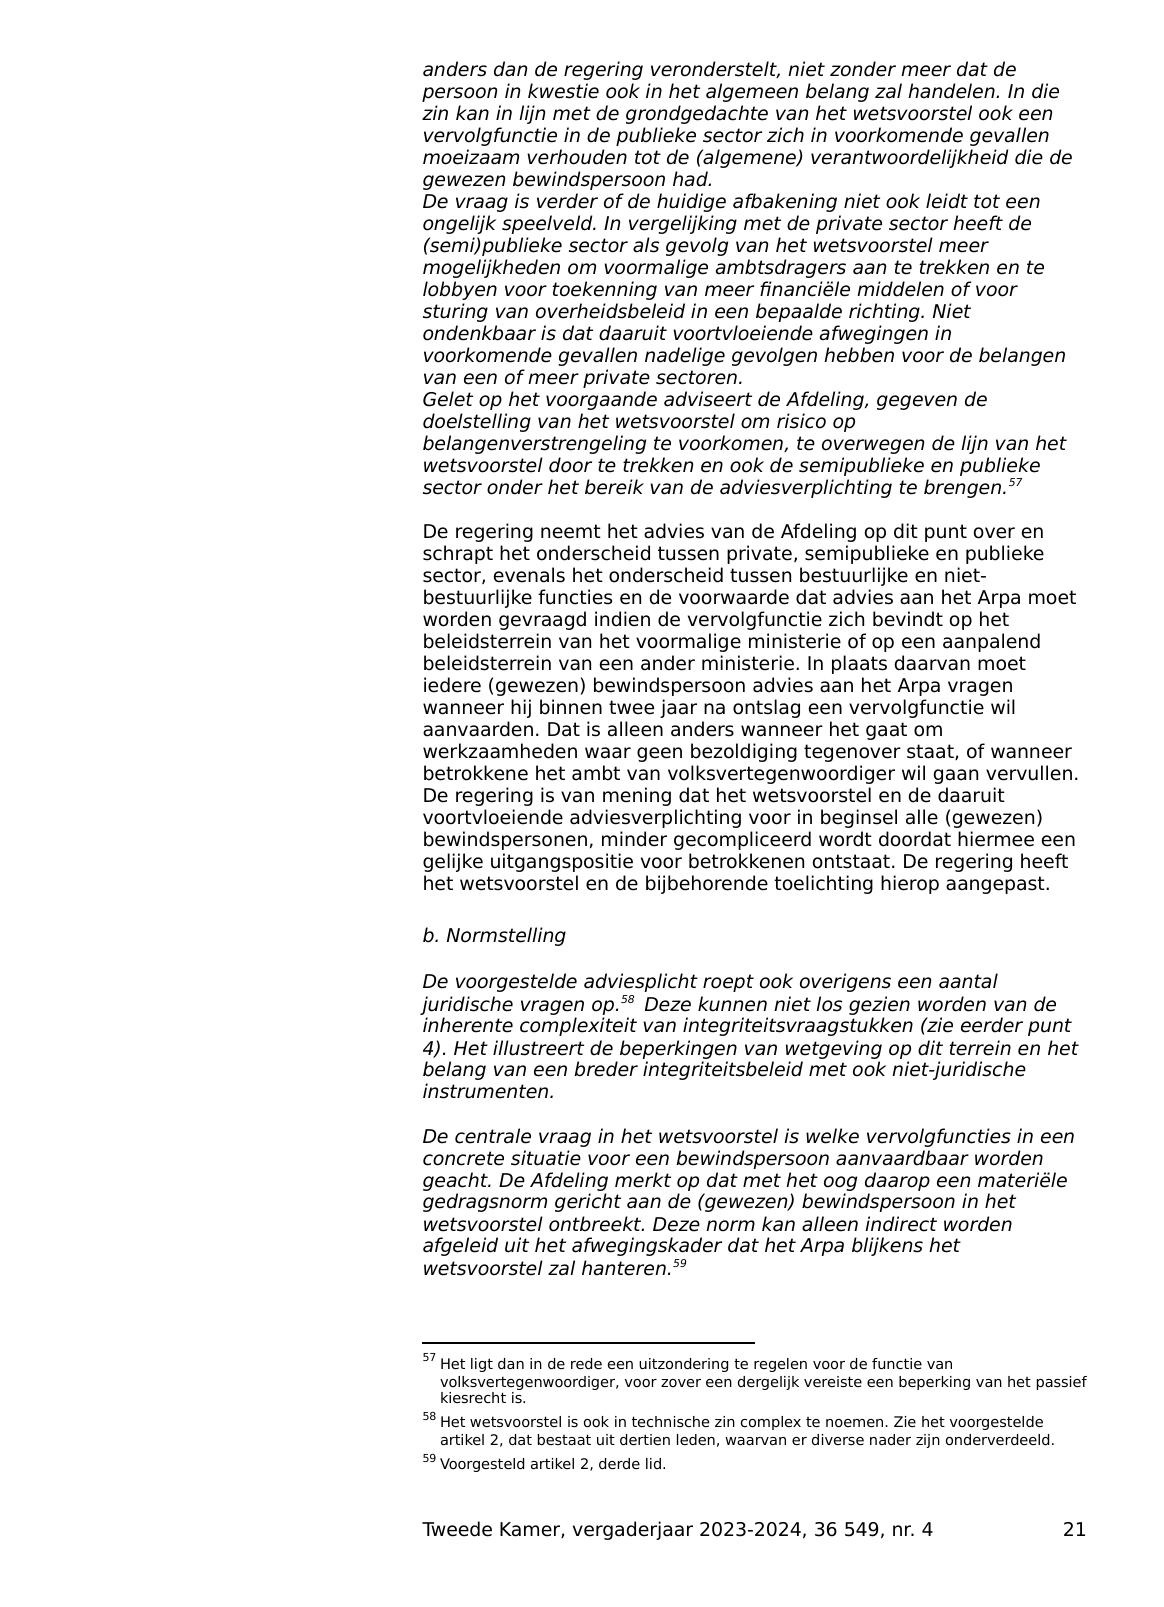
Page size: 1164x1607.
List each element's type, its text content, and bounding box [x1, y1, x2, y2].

text De vraag is verder of de huidige afbakening niet ook leidt tot een ongelijk speelveld. In vergelijking met de private sector heeft de (semi)publieke sector als gevolg van het wetsvoorstel meer mogelijkheden om voormalige ambtsdragers aan te trekken en te lobbyen voor toekenning van meer financiële middelen of voor sturing van overheidsbeleid in een bepaalde richting. Niet ondenkbaar is dat daaruit voortvloeiende afwegingen in voorkomende gevallen nadelige gevolgen hebben voor de belangen van een of meer private sectoren. [422, 191, 1087, 389]
text anders dan de regering veronderstelt, niet zonder meer dat de persoon in kwestie ook in het algemeen belang zal handelen. In die zin kan in lijn met de grondgedachte van het wetsvoorstel ook een vervolgfunctie in de publieke sector zich in voorkomende gevallen moeizaam verhouden tot de (algemene) verantwoordelijkheid die de gewezen bewindspersoon had. [422, 59, 1087, 191]
text Het wetsvoorstel is ook in technische zin complex te noemen. Zie het voorgestelde artikel 2, dat bestaat uit dertien leden, waarvan er diverse nader zijn onderverdeeld. [422, 1410, 1087, 1449]
subtitle b. Normstelling [422, 924, 1087, 946]
text Het ligt dan in de rede een uitzondering te regelen voor de functie van volksvertegenwoordiger, voor zover een dergelijk vereiste een beperking van het passief kiesrecht is. [422, 1352, 1087, 1407]
text De centrale vraag in het wetsvoorstel is welke vervolgfuncties in een concrete situatie voor een bewindspersoon aanvaardbaar worden geacht. De Afdeling merkt op dat met het oog daarop een materiële gedragsnorm gericht aan de (gewezen) bewindspersoon in het wetsvoorstel ontbreekt. Deze norm kan alleen indirect worden afgeleid uit het afwegingskader dat het Arpa blijkens het wetsvoorstel zal hanteren. [422, 1126, 1087, 1279]
text Gelet op het voorgaande adviseert de Afdeling, gegeven de doelstelling van het wetsvoorstel om risico op belangenverstrengeling te voorkomen, te overwegen de lijn van het wetsvoorstel door te trekken en ook de semipublieke en publieke sector onder het bereik van de adviesverplichting te brengen. [422, 389, 1087, 499]
text Voorgesteld artikel 2, derde lid. [422, 1452, 1087, 1474]
text De regering neemt het advies van de Afdeling op dit punt over en schrapt het onderscheid tussen private, semipublieke en publieke sector, evenals het onderscheid tussen bestuurlijke en niet-bestuurlijke functies en de voorwaarde dat advies aan het Arpa moet worden gevraagd indien de vervolgfunctie zich bevindt op het beleidsterrein van het voormalige ministerie of op een aanpalend beleidsterrein van een ander ministerie. In plaats daarvan moet iedere (gewezen) bewindspersoon advies aan het Arpa vragen wanneer hij binnen twee jaar na ontslag een vervolgfunctie wil aanvaarden. Dat is alleen anders wanneer het gaat om werkzaamheden waar geen bezoldiging tegenover staat, of wanneer betrokkene het ambt van volksvertegenwoordiger wil gaan vervullen. De regering is van mening dat het wetsvoorstel en de daaruit voortvloeiende adviesverplichting voor in beginsel alle (gewezen) bewindspersonen, minder gecompliceerd wordt doordat hiermee een gelijke uitgangspositie voor betrokkenen ontstaat. De regering heeft het wetsvoorstel en de bijbehorende toelichting hierop aangepast. [422, 521, 1087, 894]
text De voorgestelde adviesplicht roept ook overigens een aantal juridische vragen op. Deze kunnen niet los gezien worden van de inherente complexiteit van integriteitsvraagstukken (zie eerder punt 4). Het illustreert de beperkingen van wetgeving op dit terrein en het belang van een breder integriteitsbeleid met ook niet-juridische instrumenten. [422, 971, 1087, 1103]
